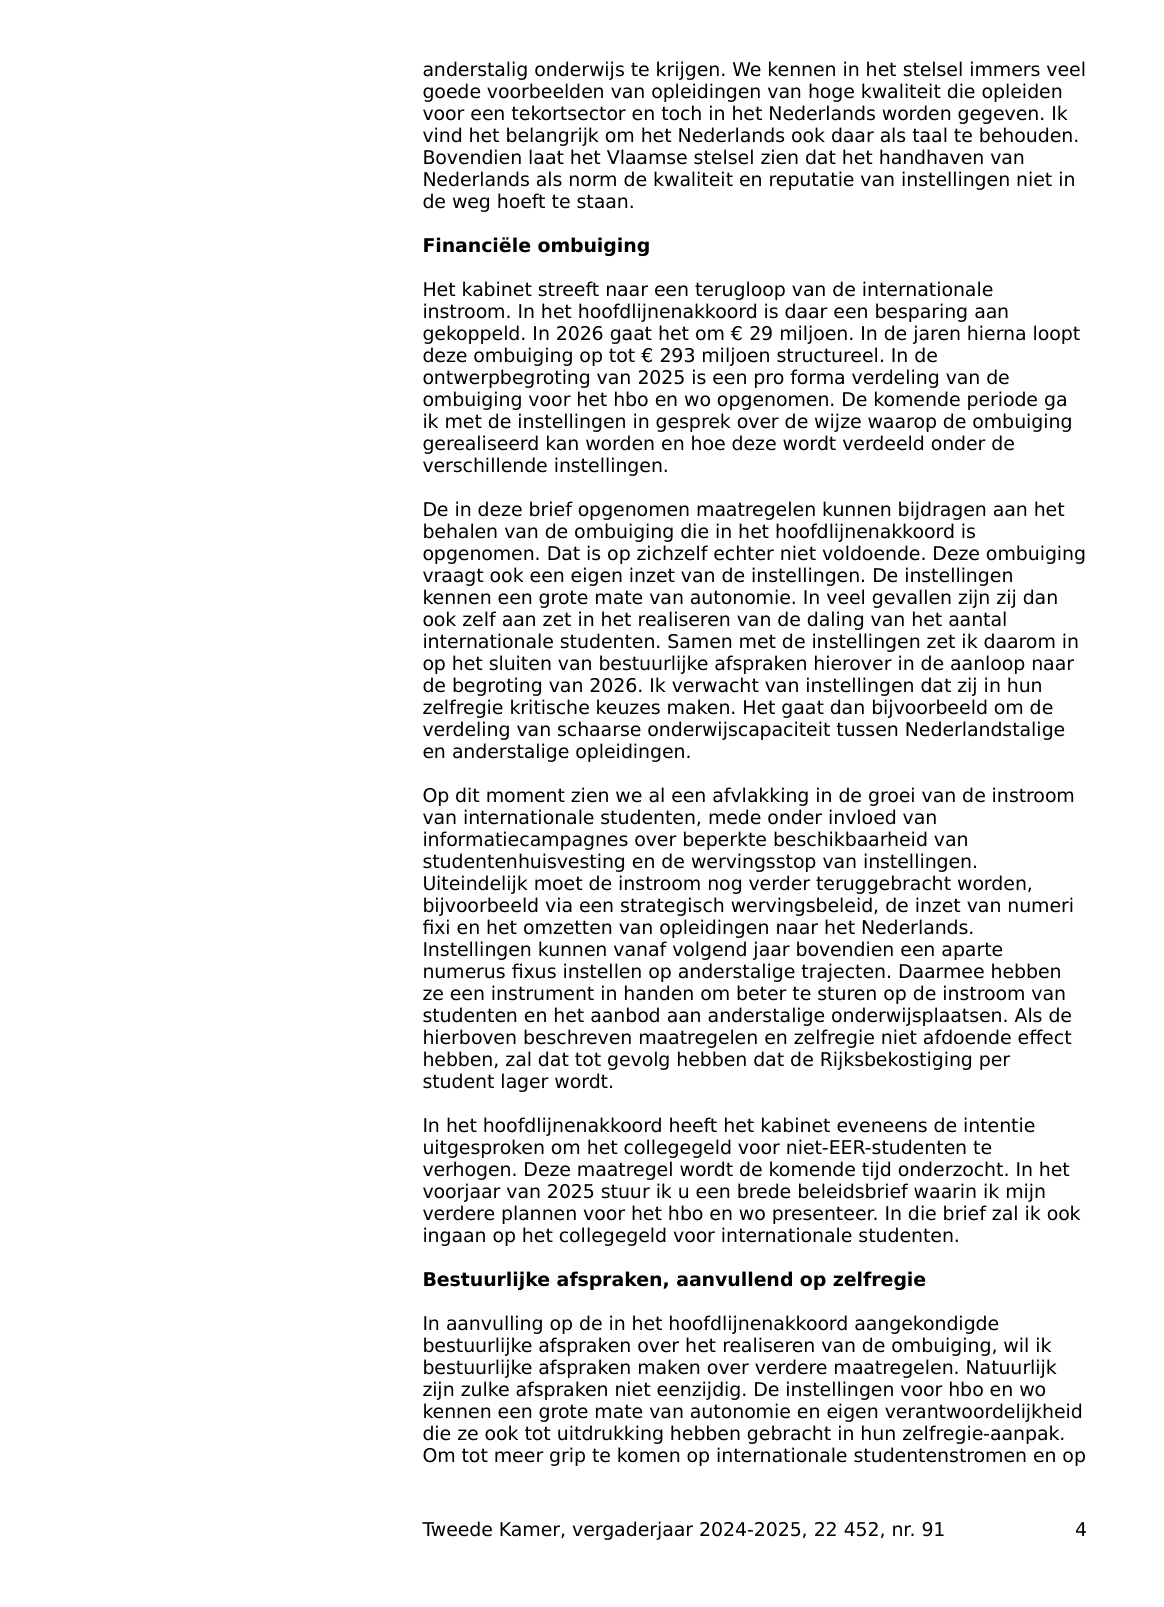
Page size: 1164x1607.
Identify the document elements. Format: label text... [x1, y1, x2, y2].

subtitle Bestuurlijke afspraken, aanvullend op zelfregie [422, 1269, 1087, 1291]
text Het kabinet streeft naar een terugloop van de internationale instroom. In het hoofdlijnenakkoord is daar een besparing aan gekoppeld. In 2026 gaat het om € 29 miljoen. In de jaren hierna loopt deze ombuiging op tot € 293 miljoen structureel. In de ontwerpbegroting van 2025 is een pro forma verdeling van de ombuiging voor het hbo en wo opgenomen. De komende periode ga ik met de instellingen in gesprek over de wijze waarop de ombuiging gerealiseerd kan worden en hoe deze wordt verdeeld onder de verschillende instellingen. [422, 279, 1087, 477]
text In aanvulling op de in het hoofdlijnenakkoord aangekondigde bestuurlijke afspraken over het realiseren van de ombuiging, wil ik bestuurlijke afspraken maken over verdere maatregelen. Natuurlijk zijn zulke afspraken niet eenzijdig. De instellingen voor hbo en wo kennen een grote mate van autonomie en eigen verantwoordelijkheid die ze ook tot uitdrukking hebben gebracht in hun zelfregie-aanpak. Om tot meer grip te komen op internationale studentenstromen en op [422, 1313, 1087, 1467]
text Op dit moment zien we al een afvlakking in de groei van de instroom van internationale studenten, mede onder invloed van informatiecampagnes over beperkte beschikbaarheid van studentenhuisvesting en de wervingsstop van instellingen. Uiteindelijk moet de instroom nog verder teruggebracht worden, bijvoorbeeld via een strategisch wervingsbeleid, de inzet van numeri fixi en het omzetten van opleidingen naar het Nederlands. Instellingen kunnen vanaf volgend jaar bovendien een aparte numerus fixus instellen op anderstalige trajecten. Daarmee hebben ze een instrument in handen om beter te sturen op de instroom van studenten en het aanbod aan anderstalige onderwijsplaatsen. Als de hierboven beschreven maatregelen en zelfregie niet afdoende effect hebben, zal dat tot gevolg hebben dat de Rijksbekostiging per student lager wordt. [422, 785, 1087, 1093]
subtitle Financiële ombuiging [422, 235, 1087, 257]
text anderstalig onderwijs te krijgen. We kennen in het stelsel immers veel goede voorbeelden van opleidingen van hoge kwaliteit die opleiden voor een tekortsector en toch in het Nederlands worden gegeven. Ik vind het belangrijk om het Nederlands ook daar als taal te behouden. Bovendien laat het Vlaamse stelsel zien dat het handhaven van Nederlands als norm de kwaliteit en reputatie van instellingen niet in de weg hoeft te staan. [422, 59, 1087, 213]
text De in deze brief opgenomen maatregelen kunnen bijdragen aan het behalen van de ombuiging die in het hoofdlijnenakkoord is opgenomen. Dat is op zichzelf echter niet voldoende. Deze ombuiging vraagt ook een eigen inzet van de instellingen. De instellingen kennen een grote mate van autonomie. In veel gevallen zijn zij dan ook zelf aan zet in het realiseren van de daling van het aantal internationale studenten. Samen met de instellingen zet ik daarom in op het sluiten van bestuurlijke afspraken hierover in de aanloop naar de begroting van 2026. Ik verwacht van instellingen dat zij in hun zelfregie kritische keuzes maken. Het gaat dan bijvoorbeeld om de verdeling van schaarse onderwijscapaciteit tussen Nederlandstalige en anderstalige opleidingen. [422, 499, 1087, 763]
text In het hoofdlijnenakkoord heeft het kabinet eveneens de intentie uitgesproken om het collegegeld voor niet-EER-studenten te verhogen. Deze maatregel wordt de komende tijd onderzocht. In het voorjaar van 2025 stuur ik u een brede beleidsbrief waarin ik mijn verdere plannen voor het hbo en wo presenteer. In die brief zal ik ook ingaan op het collegegeld voor internationale studenten. [422, 1115, 1087, 1247]
